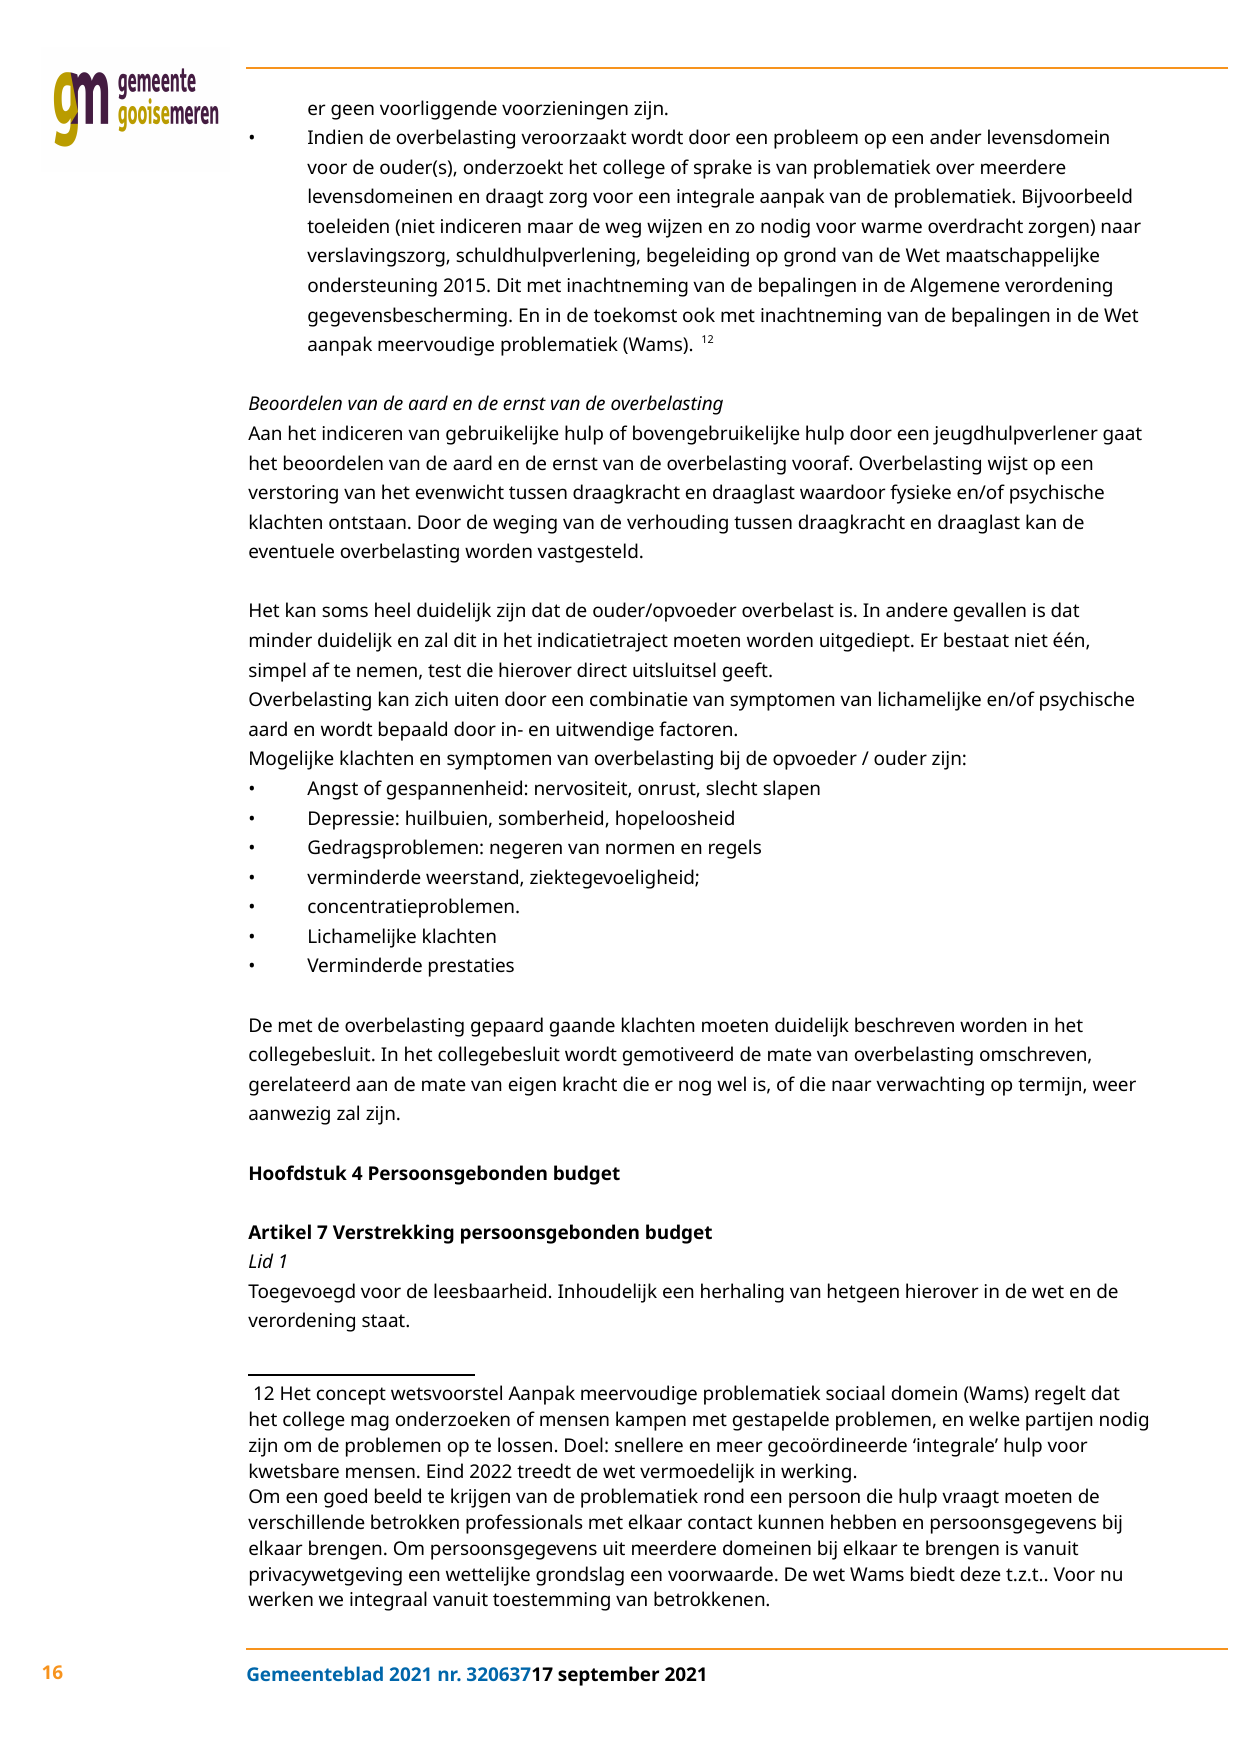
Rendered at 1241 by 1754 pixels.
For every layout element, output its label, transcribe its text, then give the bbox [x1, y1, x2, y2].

text Mogelijke klachten en symptomen van overbelasting bij de opvoeder / ouder zijn: [248, 746, 1152, 771]
text Toegevoegd voor de leesbaarheid. Inhoudelijk een herhaling van hetgeen hierover in de wet en de verordening staat. [248, 1278, 1152, 1333]
list Angst of gespannenheid: nervositeit, onrust, slecht slapen [248, 775, 1152, 801]
text Aan het indiceren van gebruikelijke hulp of bovengebruikelijke hulp door een jeugdhulpverlener gaat het beoordelen van de aard en de ernst van de overbelasting vooraf. Overbelasting wijst op een verstoring van het evenwicht tussen draagkracht en draaglast waardoor fysieke en/of psychische klachten ontstaan. Door de weging van de verhouding tussen draagkracht en draaglast kan de eventuele overbelasting worden vastgesteld. [248, 420, 1152, 564]
list Het concept wetsvoorstel Aanpak meervoudige problematiek sociaal domein (Wams) regelt dat het college mag onderzoeken of mensen kampen met gestapelde problemen, en welke partijen nodig zijn om de problemen op te lossen. Doel: snellere en meer gecoördineerde ‘integrale’ hulp voor kwetsbare mensen. Eind 2022 treedt de wet vermoedelijk in werking. [248, 1381, 1152, 1483]
text Overbelasting kan zich uiten door een combinatie van symptomen van lichamelijke en/of psychische aard en wordt bepaald door in- en uitwendige factoren. [248, 686, 1152, 742]
list concentratieproblemen. [248, 893, 1152, 919]
text Het kan soms heel duidelijk zijn dat de ouder/opvoeder overbelast is. In andere gevallen is dat [248, 598, 1152, 623]
list er geen voorliggende voorzieningen zijn. [248, 95, 1152, 121]
text Beoordelen van de aard en de ernst van de overbelasting [248, 391, 1152, 416]
picture [41, 47, 231, 172]
list Gedragsproblemen: negeren van normen en regels [248, 834, 1152, 860]
text Hoofdstuk 4 Persoonsgebonden budget [248, 1160, 1152, 1186]
list verminderde weerstand, ziektegevoeligheid; [248, 864, 1152, 890]
text De met de overbelasting gepaard gaande klachten moeten duidelijk beschreven worden in het collegebesluit. In het collegebesluit wordt gemotiveerd de mate van overbelasting omschreven, gerelateerd aan de mate van eigen kracht die er nog wel is, of die naar verwachting op termijn, weer aanwezig zal zijn. [248, 1012, 1152, 1126]
list Lichamelijke klachten [248, 923, 1152, 949]
list Depressie: huilbuien, somberheid, hopeloosheid [248, 805, 1152, 831]
text minder duidelijk en zal dit in het indicatietraject moeten worden uitgediept. Er bestaat niet één, simpel af te nemen, test die hierover direct uitsluitsel geeft. [248, 627, 1152, 683]
text Artikel 7 Verstrekking persoonsgebonden budget [248, 1219, 1152, 1245]
text Lid 1 [248, 1248, 1152, 1274]
list Om een goed beeld te krijgen van de problematiek rond een persoon die hulp vraagt moeten de verschillende betrokken professionals met elkaar contact kunnen hebben en persoonsgegevens bij elkaar brengen. Om persoonsgegevens uit meerdere domeinen bij elkaar te brengen is vanuit privacywetgeving een wettelijke grondslag een voorwaarde. De wet Wams biedt deze t.z.t.. Voor nu werken we integraal vanuit toestemming van betrokkenen. [248, 1483, 1152, 1612]
list Verminderde prestaties [248, 953, 1152, 978]
list Indien de overbelasting veroorzaakt wordt door een probleem op een ander levensdomein voor de ouder(s), onderzoekt het college of sprake is van problematiek over meerdere levensdomeinen en draagt zorg voor een integrale aanpak van de problematiek. Bijvoorbeeld toeleiden (niet indiceren maar de weg wijzen en zo nodig voor warme overdracht zorgen) naar verslavingszorg, schuldhulpverlening, begeleiding op grond van de Wet maatschappelijke ondersteuning 2015. Dit met inachtneming van de bepalingen in de Algemene verordening gegevensbescherming. En in de toekomst ook met inachtneming van de bepalingen in de Wet aanpak meervoudige problematiek (Wams). [248, 124, 1152, 357]
